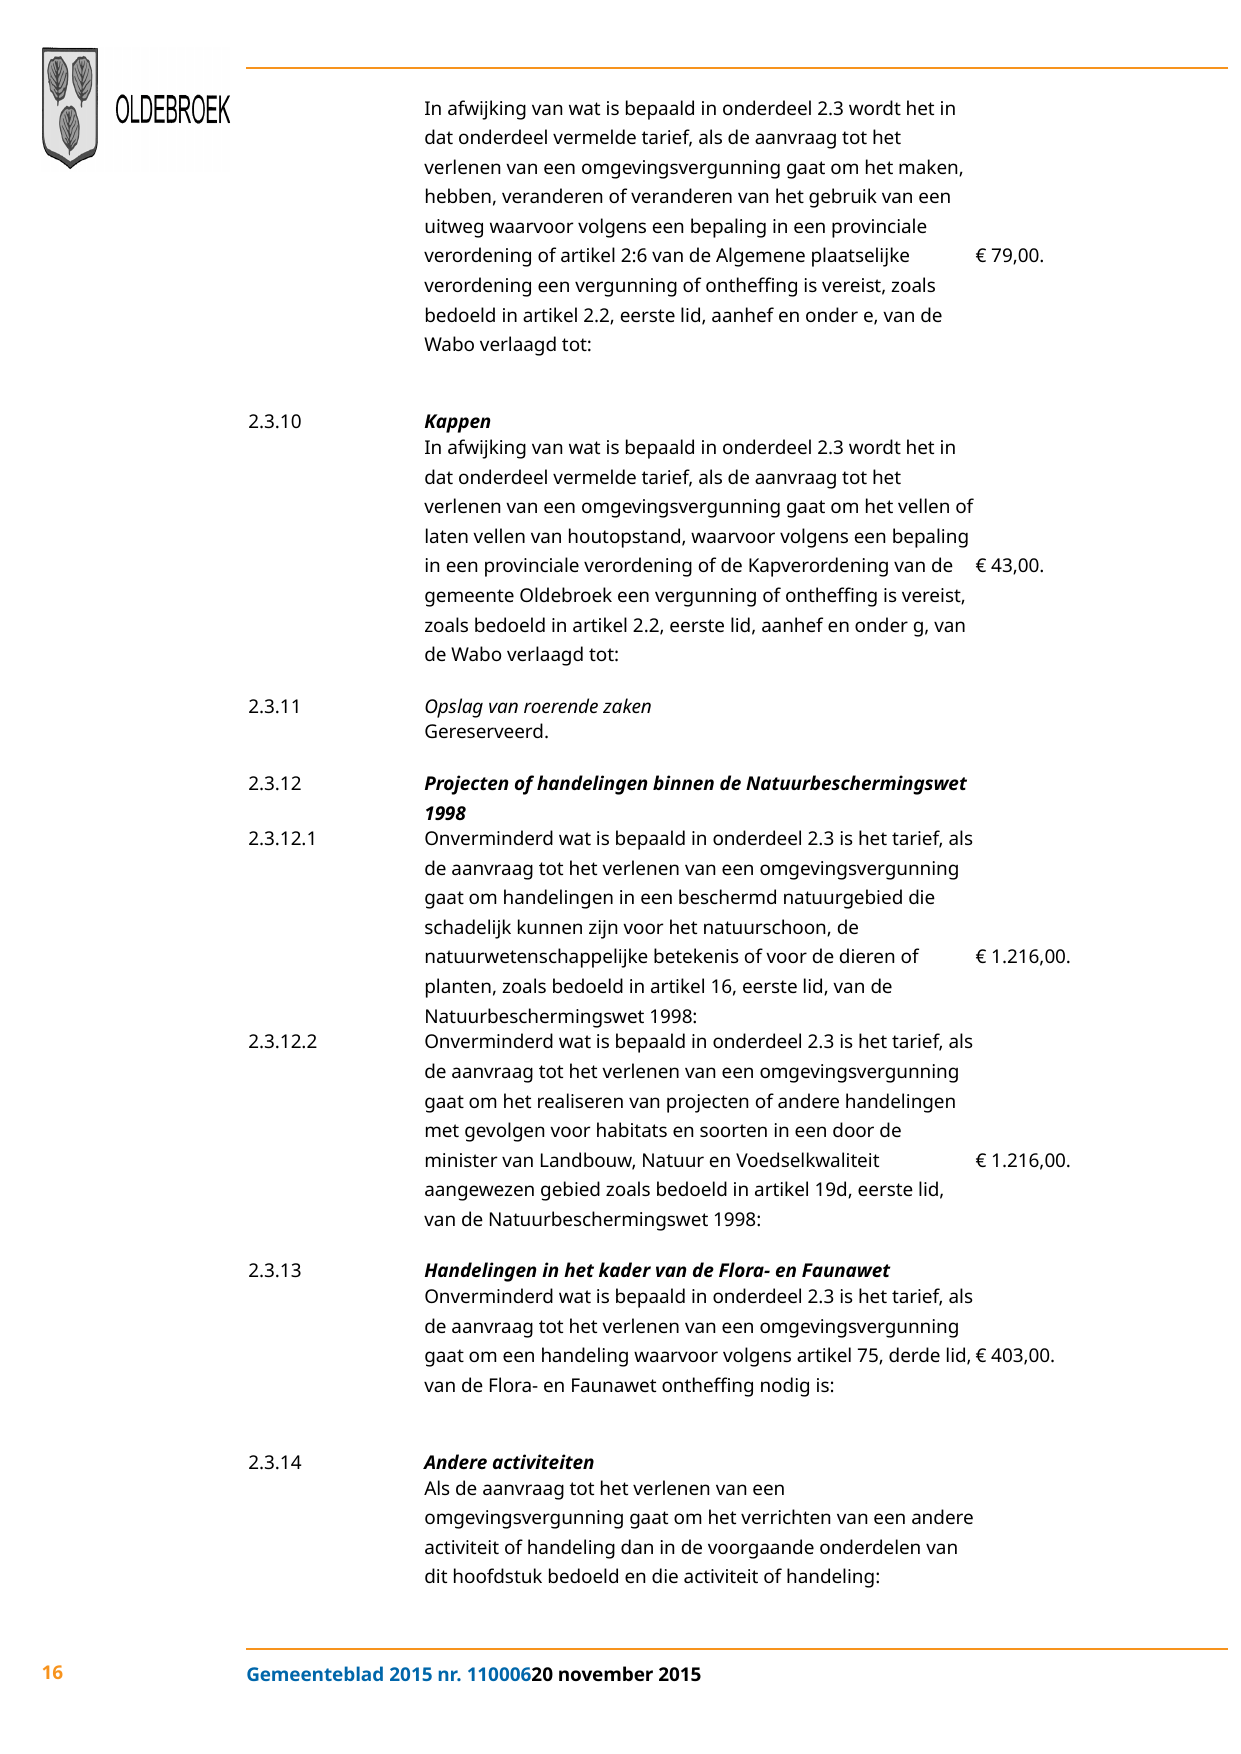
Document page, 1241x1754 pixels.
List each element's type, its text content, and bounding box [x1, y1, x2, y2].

table_cell 2.3.12.1 [248, 825, 424, 1029]
table_header 2.3.10 [248, 409, 424, 434]
table_cell € 1.216,00. [975, 825, 1152, 1029]
table_cell 2.3.11 [248, 693, 424, 719]
table_cell [248, 744, 424, 770]
table_cell In afwijking van wat is bepaald in onderdeel 2.3 wordt het in dat onderdeel vermelde tarief, als de aanvraag tot het verlenen van een omgevingsvergunning gaat om het maken, hebben, veranderen of veranderen van het gebruik van een uitweg waarvoor volgens een bepaling in een provinciale verordening of artikel 2:6 van de Algemene plaatselijke verordening een vergunning of ontheffing is vereist, zoals bedoeld in artikel 2.2, eerste lid, aanhef en onder e, van de Wabo verlaagd tot: [424, 95, 975, 357]
table_cell [975, 719, 1152, 744]
table_cell Opslag van roerende zaken [424, 693, 975, 719]
table_header [975, 1449, 1152, 1475]
table_header 2.3.14 [248, 1449, 424, 1475]
table_cell € 403,00. [975, 1283, 1152, 1398]
table_cell 2.3.12 [248, 770, 424, 825]
table_cell Onverminderd wat is bepaald in onderdeel 2.3 is het tarief, als de aanvraag tot het verlenen van een omgevingsvergunning gaat om een handeling waarvoor volgens artikel 75, derde lid, van de Flora- en Faunawet ontheffing nodig is: [424, 1283, 975, 1398]
table_cell [248, 667, 424, 693]
table_cell [975, 693, 1152, 719]
table_cell Handelingen in het kader van de Flora- en Faunawet [424, 1258, 975, 1283]
table_cell Projecten of handelingen binnen de Natuurbeschermingswet 1998 [424, 770, 975, 825]
table_cell [424, 1232, 975, 1258]
table_cell Als de aanvraag tot het verlenen van een omgevingsvergunning gaat om het verrichten van een andere activiteit of handeling dan in de voorgaande onderdelen van dit hoofdstuk bedoeld en die activiteit of handeling: [424, 1475, 975, 1589]
table_cell Onverminderd wat is bepaald in onderdeel 2.3 is het tarief, als de aanvraag tot het verlenen van een omgevingsvergunning gaat om het realiseren van projecten of andere handelingen met gevolgen voor habitats en soorten in een door de minister van Landbouw, Natuur en Voedselkwaliteit aangewezen gebied zoals bedoeld in artikel 19d, eerste lid, van de Natuurbeschermingswet 1998: [424, 1029, 975, 1232]
table_cell 2.3.12.2 [248, 1029, 424, 1232]
table_cell € 43,00. [975, 434, 1152, 667]
table_cell [248, 1475, 424, 1589]
table_cell [975, 1475, 1152, 1589]
table_header [975, 409, 1152, 434]
table_cell [975, 770, 1152, 825]
table_cell [975, 1232, 1152, 1258]
table_cell € 79,00. [975, 95, 1152, 357]
table_cell [248, 1232, 424, 1258]
table_cell [975, 1258, 1152, 1283]
table_cell [248, 434, 424, 667]
table_header Andere activiteiten [424, 1449, 975, 1475]
table_cell Onverminderd wat is bepaald in onderdeel 2.3 is het tarief, als de aanvraag tot het verlenen van een omgevingsvergunning gaat om handelingen in een beschermd natuurgebied die schadelijk kunnen zijn voor het natuurschoon, de natuurwetenschappelijke betekenis of voor de dieren of planten, zoals bedoeld in artikel 16, eerste lid, van de Natuurbeschermingswet 1998: [424, 825, 975, 1029]
table_cell [975, 667, 1152, 693]
table_cell Gereserveerd. [424, 719, 975, 744]
table_cell [248, 1283, 424, 1398]
table_cell In afwijking van wat is bepaald in onderdeel 2.3 wordt het in dat onderdeel vermelde tarief, als de aanvraag tot het verlenen van een omgevingsvergunning gaat om het vellen of laten vellen van houtopstand, waarvoor volgens een bepaling in een provinciale verordening of de Kapverordening van de gemeente Oldebroek een vergunning of ontheffing is vereist, zoals bedoeld in artikel 2.2, eerste lid, aanhef en onder g, van de Wabo verlaagd tot: [424, 434, 975, 667]
table_cell [975, 744, 1152, 770]
picture [41, 47, 231, 172]
table_cell [248, 95, 424, 357]
table_cell [248, 719, 424, 744]
table_cell 2.3.13 [248, 1258, 424, 1283]
table_cell [424, 667, 975, 693]
table_cell [424, 744, 975, 770]
table_header Kappen [424, 409, 975, 434]
table_cell € 1.216,00. [975, 1029, 1152, 1232]
